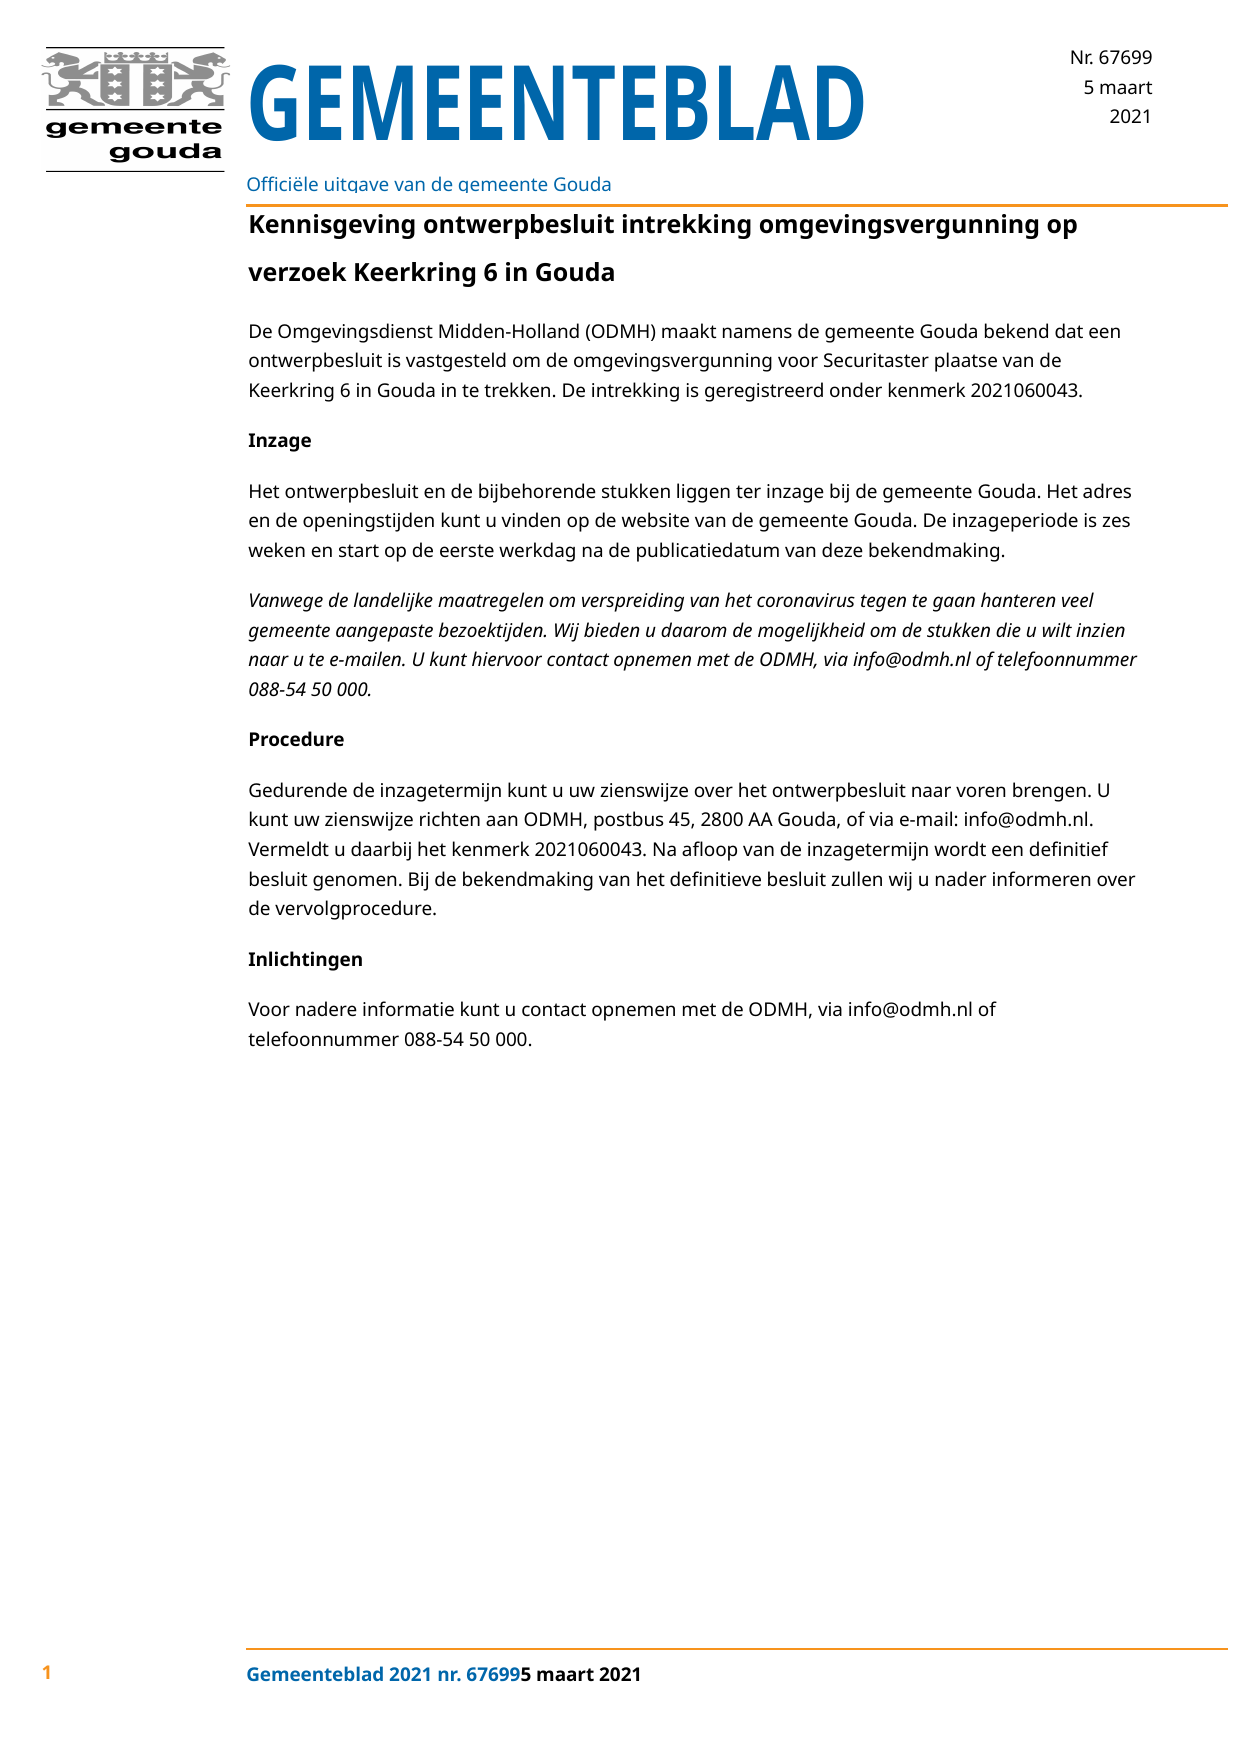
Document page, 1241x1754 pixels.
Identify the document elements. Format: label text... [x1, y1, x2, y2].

text Vanwege de landelijke maatregelen om verspreiding van het coronavirus tegen te gaan hanteren veel gemeente aangepaste bezoektijden. Wij bieden u daarom de mogelijkheid om de stukken die u wilt inzien naar u te e-mailen. U kunt hiervoor contact opnemen met de ODMH, via info@odmh.nl of telefoonnummer 088-54 50 000. [248, 587, 1152, 702]
text Het ontwerpbesluit en de bijbehorende stukken liggen ter inzage bij de gemeente Gouda. Het adres en de openingstijden kunt u vinden op de website van de gemeente Gouda. De inzageperiode is zes weken en start op de eerste werkdag na de publicatiedatum van deze bekendmaking. [248, 478, 1152, 563]
text Voor nadere informatie kunt u contact opnemen met de ODMH, via info@odmh.nl of telefoonnummer 088-54 50 000. [248, 996, 1152, 1052]
text Gedurende de inzagetermijn kunt u uw zienswijze over het ontwerpbesluit naar voren brengen. U kunt uw zienswijze richten aan ODMH, postbus 45, 2800 AA Gouda, of via e-mail: info@odmh.nl. Vermeldt u daarbij het kenmerk 2021060043. Na afloop van de inzagetermijn wordt een definitief besluit genomen. Bij de bekendmaking van het definitieve besluit zullen wij u nader informeren over de vervolgprocedure. [248, 777, 1152, 921]
text Inzage [248, 427, 1152, 453]
text Kennisgeving ontwerpbesluit intrekking omgevingsvergunning op verzoek Keerkring 6 in Gouda [248, 207, 1152, 288]
text De Omgevingsdienst Midden-Holland (ODMH) maakt namens de gemeente Gouda bekend dat een ontwerpbesluit is vastgesteld om de omgevingsvergunning voor Securitaster plaatse van de Keerkring 6 in Gouda in te trekken. De intrekking is geregistreerd onder kenmerk 2021060043. [248, 318, 1152, 403]
text Inlichtingen [248, 946, 1152, 972]
text Procedure [248, 727, 1152, 752]
picture [41, 47, 231, 172]
